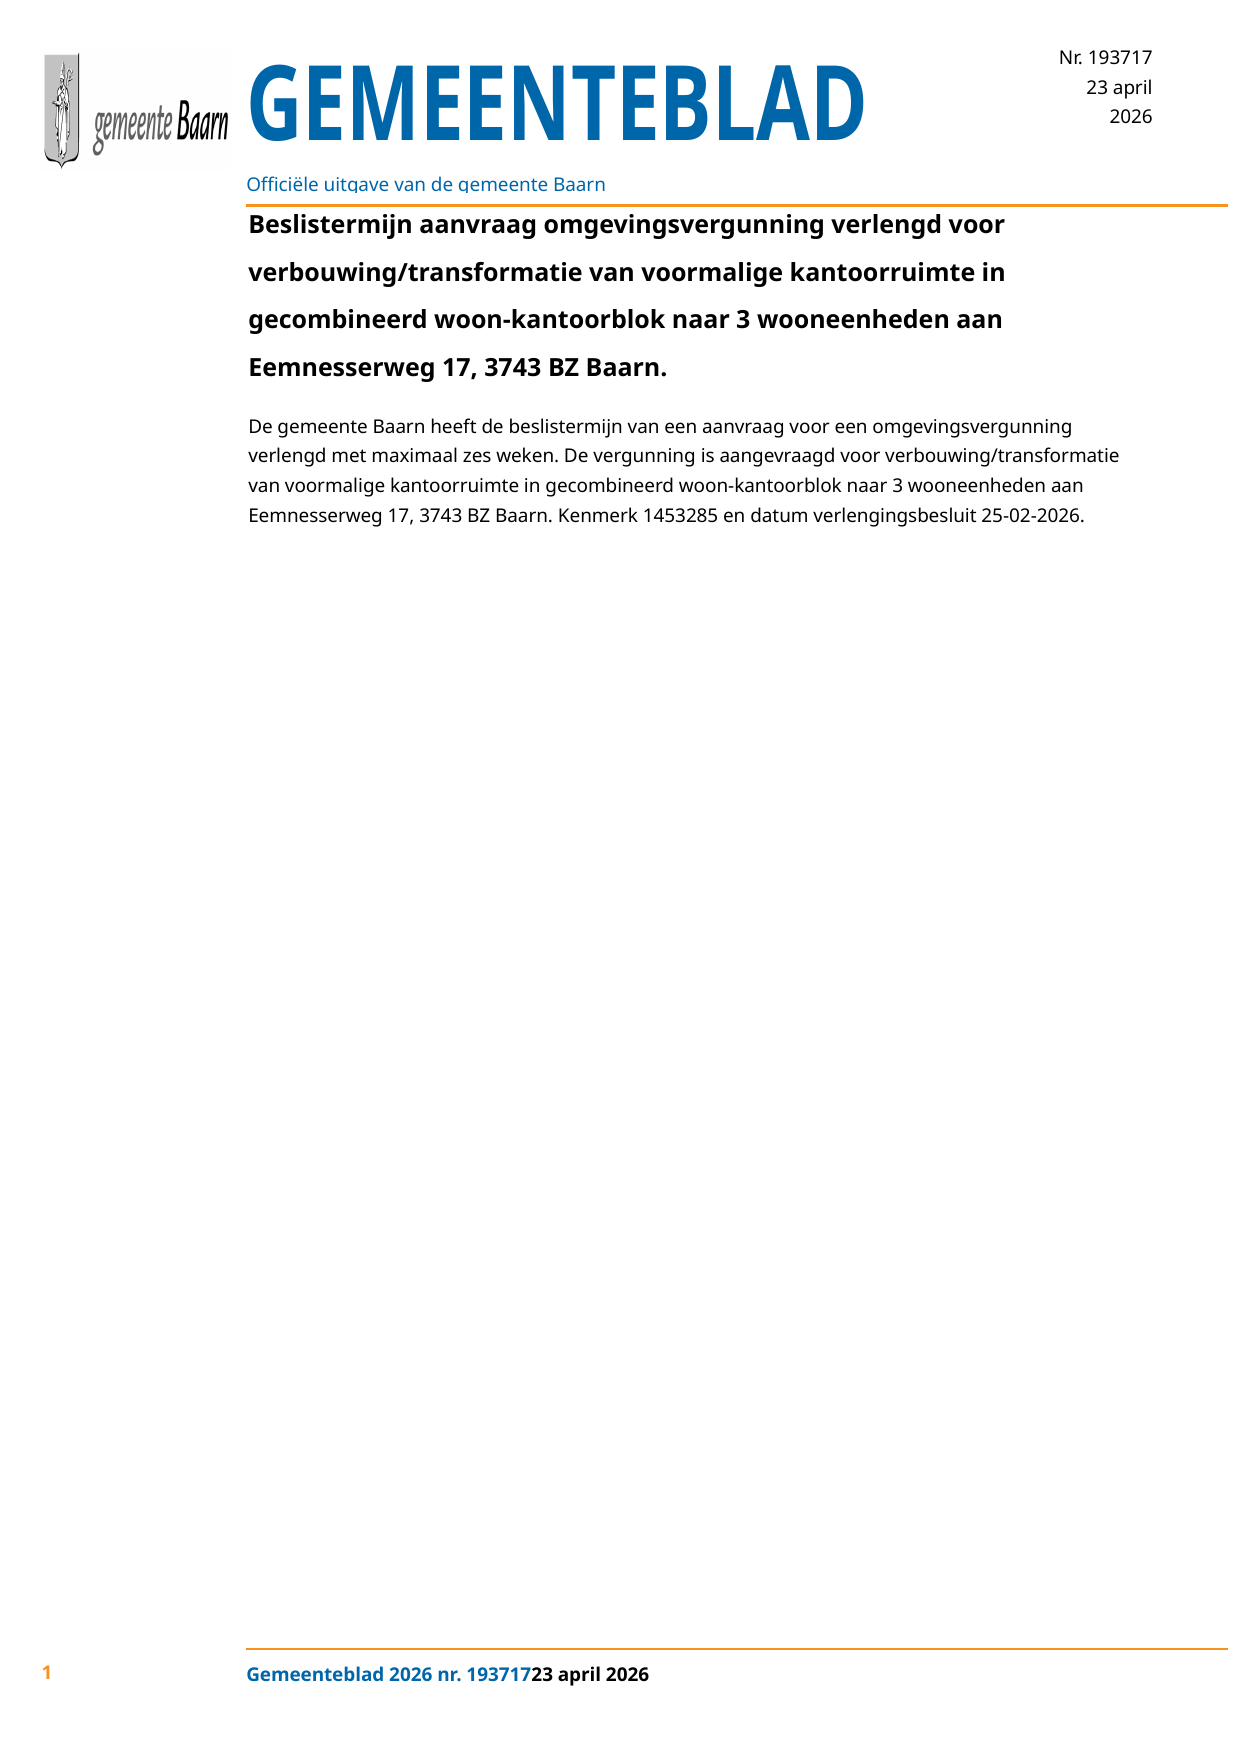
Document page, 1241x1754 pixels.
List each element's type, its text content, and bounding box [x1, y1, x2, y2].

text De gemeente Baarn heeft de beslistermijn van een aanvraag voor een omgevingsvergunning verlengd met maximaal zes weken. De vergunning is aangevraagd voor verbouwing/transformatie van voormalige kantoorruimte in gecombineerd woon-kantoorblok naar 3 wooneenheden aan Eemnesserweg 17, 3743 BZ Baarn. Kenmerk 1453285 en datum verlengingsbesluit 25-02-2026. [248, 413, 1152, 528]
text Beslistermijn aanvraag omgevingsvergunning verlengd voor verbouwing/transformatie van voormalige kantoorruimte in gecombineerd woon-kantoorblok naar 3 wooneenheden aan Eemnesserweg 17, 3743 BZ Baarn. [248, 207, 1152, 384]
picture [41, 47, 231, 172]
